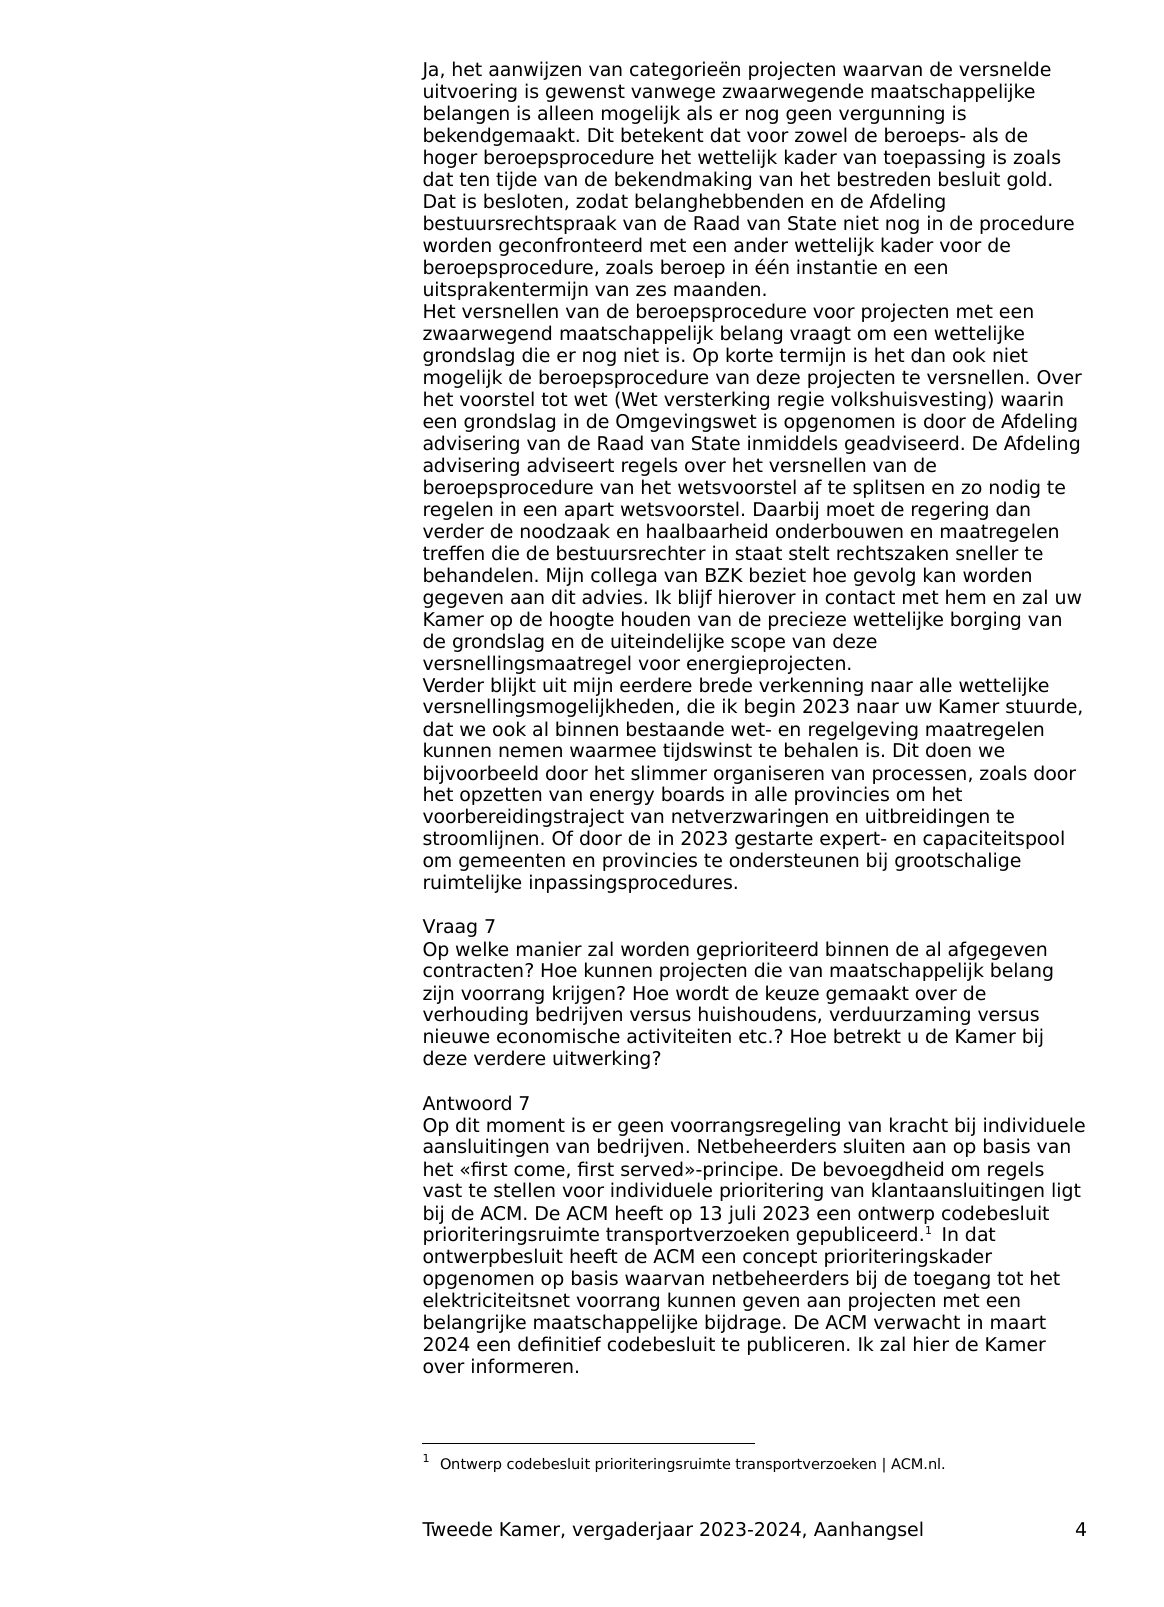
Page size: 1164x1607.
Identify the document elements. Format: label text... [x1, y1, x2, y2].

text Op dit moment is er geen voorrangsregeling van kracht bij individuele aansluitingen van bedrijven. Netbeheerders sluiten aan op basis van het «first come, first served»-principe. De bevoegdheid om regels vast te stellen voor individuele prioritering van klantaansluitingen ligt bij de ACM. De ACM heeft op 13 juli 2023 een ontwerp codebesluit prioriteringsruimte transportverzoeken gepubliceerd. In dat ontwerpbesluit heeft de ACM een concept prioriteringskader opgenomen op basis waarvan netbeheerders bij de toegang tot het elektriciteitsnet voorrang kunnen geven aan projecten met een belangrijke maatschappelijke bijdrage. De ACM verwacht in maart 2024 een definitief codebesluit te publiceren. Ik zal hier de Kamer over informeren. [422, 1114, 1087, 1378]
text Op welke manier zal worden geprioriteerd binnen de al afgegeven contracten? Hoe kunnen projecten die van maatschappelijk belang zijn voorrang krijgen? Hoe wordt de keuze gemaakt over de verhouding bedrijven versus huishoudens, verduurzaming versus nieuwe economische activiteiten etc.? Hoe betrekt u de Kamer bij deze verdere uitwerking? [422, 938, 1087, 1070]
text Het versnellen van de beroepsprocedure voor projecten met een zwaarwegend maatschappelijk belang vraagt om een wettelijke grondslag die er nog niet is. Op korte termijn is het dan ook niet mogelijk de beroepsprocedure van deze projecten te versnellen. Over het voorstel tot wet (Wet versterking regie volkshuisvesting) waarin een grondslag in de Omgevingswet is opgenomen is door de Afdeling advisering van de Raad van State inmiddels geadviseerd. De Afdeling advisering adviseert regels over het versnellen van de beroepsprocedure van het wetsvoorstel af te splitsen en zo nodig te regelen in een apart wetsvoorstel. Daarbij moet de regering dan verder de noodzaak en haalbaarheid onderbouwen en maatregelen treffen die de bestuursrechter in staat stelt rechtszaken sneller te behandelen. Mijn collega van BZK beziet hoe gevolg kan worden gegeven aan dit advies. Ik blijf hierover in contact met hem en zal uw Kamer op de hoogte houden van de precieze wettelijke borging van de grondslag en de uiteindelijke scope van deze versnellingsmaatregel voor energieprojecten. [422, 301, 1087, 674]
text Vraag 7 [422, 916, 1087, 938]
text Ja, het aanwijzen van categorieën projecten waarvan de versnelde uitvoering is gewenst vanwege zwaarwegende maatschappelijke belangen is alleen mogelijk als er nog geen vergunning is bekendgemaakt. Dit betekent dat voor zowel de beroeps- als de hoger beroepsprocedure het wettelijk kader van toepassing is zoals dat ten tijde van de bekendmaking van het bestreden besluit gold. Dat is besloten, zodat belanghebbenden en de Afdeling bestuursrechtspraak van de Raad van State niet nog in de procedure worden geconfronteerd met een ander wettelijk kader voor de beroepsprocedure, zoals beroep in één instantie en een uitsprakentermijn van zes maanden. [422, 59, 1087, 301]
text Ontwerp codebesluit prioriteringsruimte transportverzoeken | ACM.nl. [422, 1452, 1087, 1474]
text Antwoord 7 [422, 1092, 1087, 1114]
text Verder blijkt uit mijn eerdere brede verkenning naar alle wettelijke versnellingsmogelijkheden, die ik begin 2023 naar uw Kamer stuurde, dat we ook al binnen bestaande wet- en regelgeving maatregelen kunnen nemen waarmee tijdswinst te behalen is. Dit doen we bijvoorbeeld door het slimmer organiseren van processen, zoals door het opzetten van energy boards in alle provincies om het voorbereidingstraject van netverzwaringen en uitbreidingen te stroomlijnen. Of door de in 2023 gestarte expert- en capaciteitspool om gemeenten en provincies te ondersteunen bij grootschalige ruimtelijke inpassingsprocedures. [422, 674, 1087, 894]
